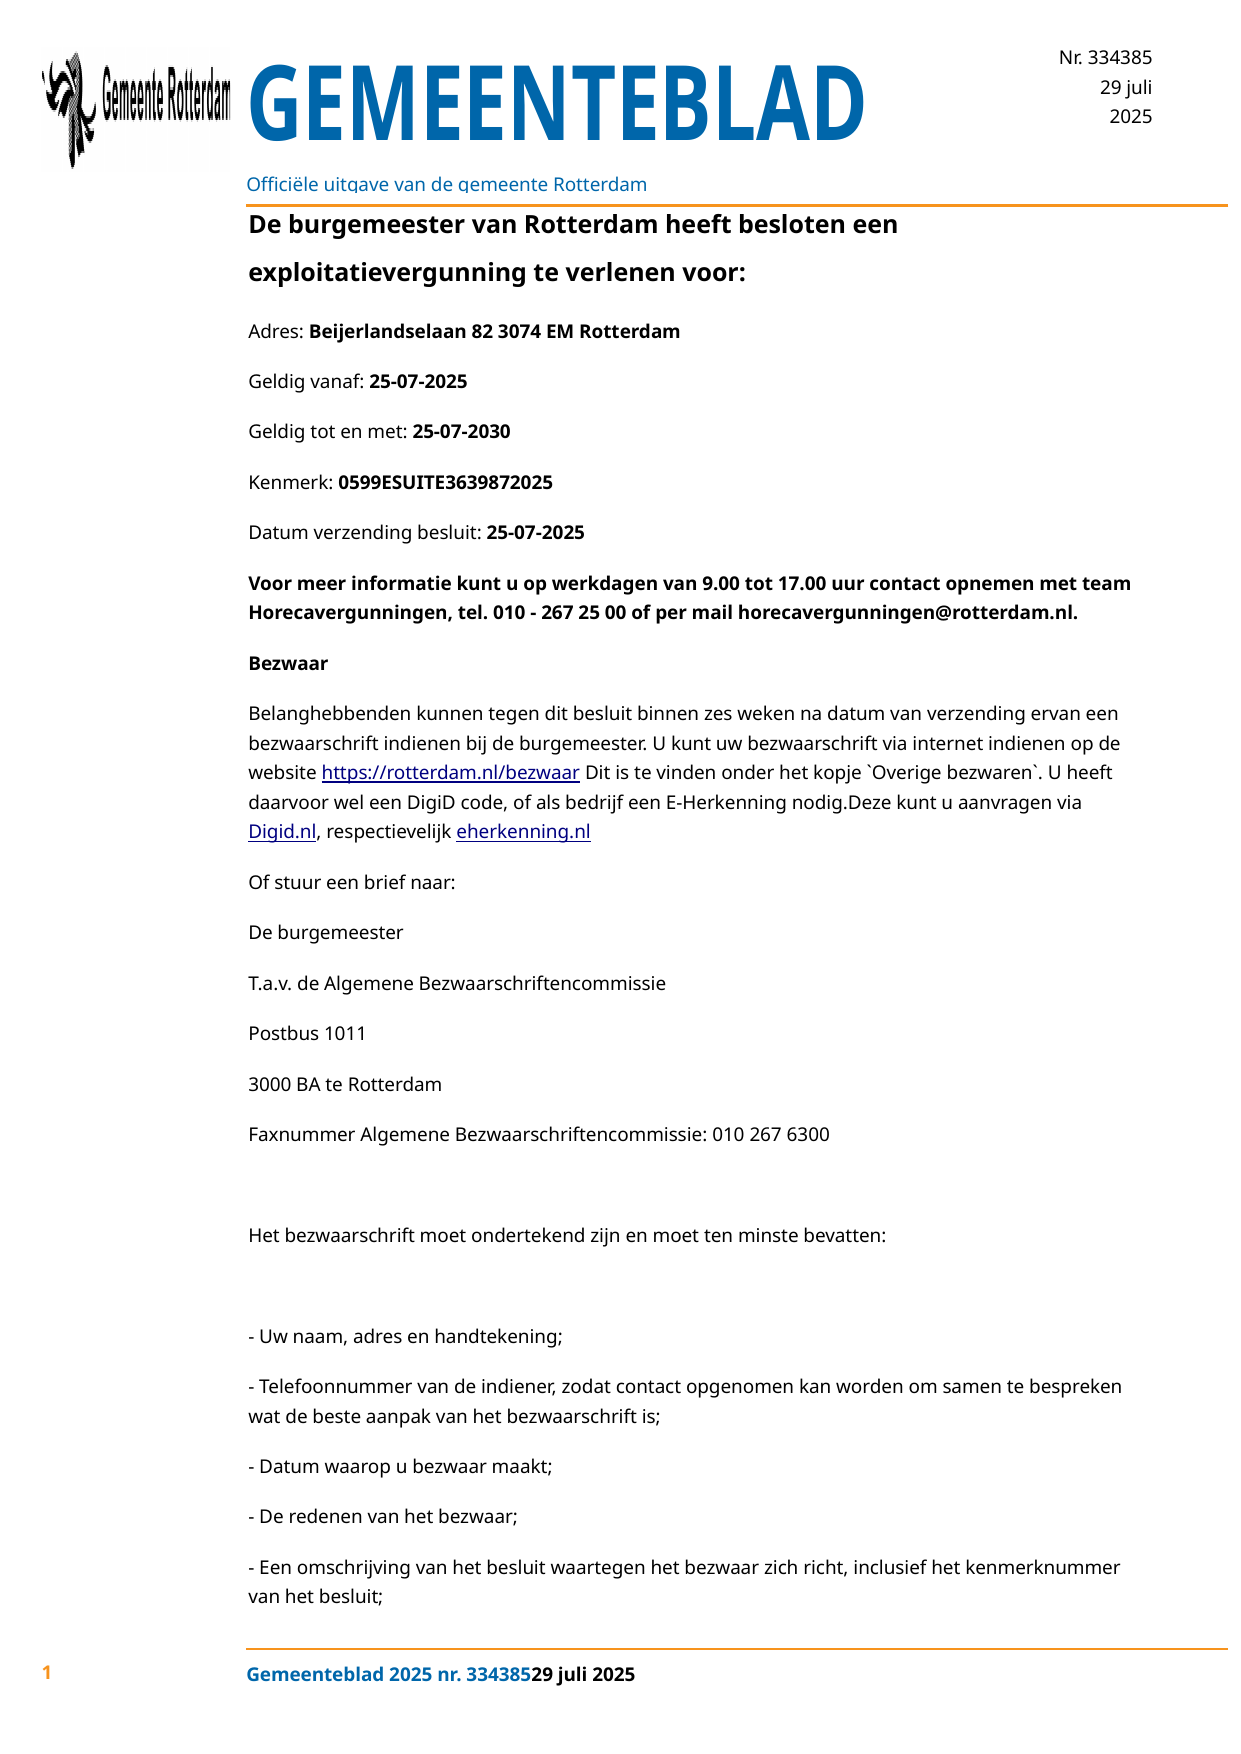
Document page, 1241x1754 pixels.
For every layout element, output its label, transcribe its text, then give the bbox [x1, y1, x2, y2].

text Faxnummer Algemene Bezwaarschriftencommissie: 010 267 6300 [248, 1121, 1152, 1147]
text Of stuur een brief naar: [248, 869, 1152, 895]
text - Datum waarop u bezwaar maakt; [248, 1453, 1152, 1479]
text Geldig tot en met: 25-07-2030 [248, 419, 1152, 444]
text T.a.v. de Algemene Bezwaarschriftencommissie [248, 970, 1152, 996]
text - De redenen van het bezwaar; [248, 1504, 1152, 1529]
text Adres: Beijerlandselaan 82 3074 EM Rotterdam [248, 318, 1152, 344]
text Bezwaar [248, 650, 1152, 676]
text - Een omschrijving van het besluit waartegen het bezwaar zich richt, inclusief het kenmerknummer van het besluit; [248, 1554, 1152, 1609]
text 3000 BA te Rotterdam [248, 1071, 1152, 1097]
picture [41, 47, 231, 172]
text - Uw naam, adres en handtekening; [248, 1323, 1152, 1349]
text Postbus 1011 [248, 1020, 1152, 1046]
text Het bezwaarschrift moet ondertekend zijn en moet ten minste bevatten: [248, 1222, 1152, 1248]
text Voor meer informatie kunt u op werkdagen van 9.00 tot 17.00 uur contact opnemen met team Horecavergunningen, tel. 010 - 267 25 00 of per mail horecavergunningen@rotterdam.nl. [248, 570, 1152, 625]
text Datum verzending besluit: 25-07-2025 [248, 519, 1152, 545]
text De burgemeester [248, 919, 1152, 945]
text Geldig vanaf: 25-07-2025 [248, 368, 1152, 394]
text - Telefoonnummer van de indiener, zodat contact opgenomen kan worden om samen te bespreken wat de beste aanpak van het bezwaarschrift is; [248, 1373, 1152, 1429]
text De burgemeester van Rotterdam heeft besloten een exploitatievergunning te verlenen voor: [248, 207, 1152, 288]
text Belanghebbenden kunnen tegen dit besluit binnen zes weken na datum van verzending ervan een bezwaarschrift indienen bij de burgemeester. U kunt uw bezwaarschrift via internet indienen op de website https://rotterdam.nl/bezwaar Dit is te vinden onder het kopje `Overige bezwaren`. U heeft daarvoor wel een DigiD code, of als bedrijf een E-Herkenning nodig.Deze kunt u aanvragen via Digid.nl, respectievelijk eherkenning.nl [248, 700, 1152, 844]
text Kenmerk: 0599ESUITE3639872025 [248, 469, 1152, 495]
